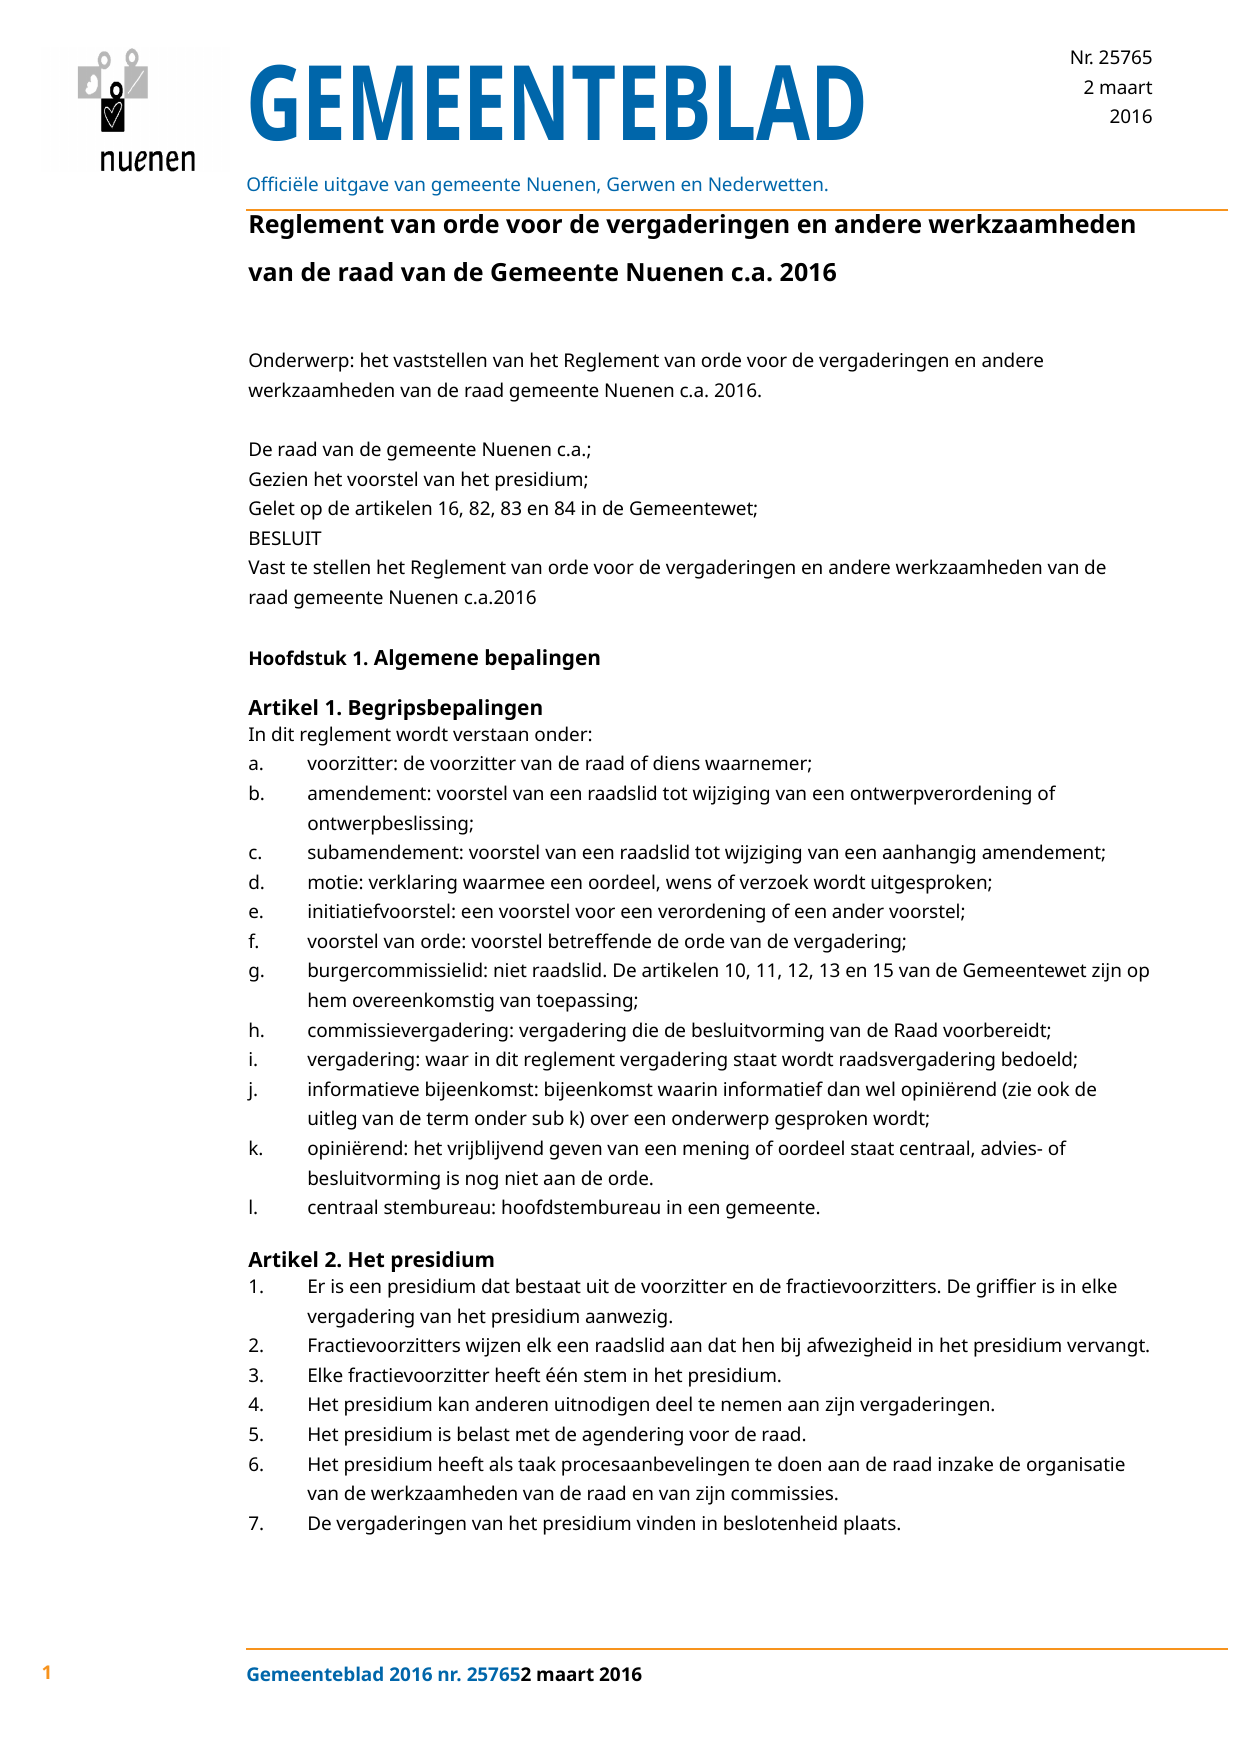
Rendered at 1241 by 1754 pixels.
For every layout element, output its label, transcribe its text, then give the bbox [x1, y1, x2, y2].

list De vergaderingen van het presidium vinden in beslotenheid plaats. [248, 1510, 1152, 1536]
list Het presidium is belast met de agendering voor de raad. [248, 1421, 1152, 1447]
list motie: verklaring waarmee een oordeel, wens of verzoek wordt uitgesproken; [248, 869, 1152, 895]
list Er is een presidium dat bestaat uit de voorzitter en de fractievoorzitters. De griffier is in elke vergadering van het presidium aanwezig. [248, 1273, 1152, 1328]
list Het presidium heeft als taak procesaanbevelingen te doen aan de raad inzake de organisatie van de werkzaamheden van de raad en van zijn commissies. [248, 1451, 1152, 1506]
list Elke fractievoorzitter heeft één stem in het presidium. [248, 1362, 1152, 1388]
picture [41, 47, 231, 172]
list Het presidium kan anderen uitnodigen deel te nemen aan zijn vergaderingen. [248, 1392, 1152, 1417]
text In dit reglement wordt verstaan onder: [248, 721, 1152, 747]
text De raad van de gemeente Nuenen c.a.; [248, 436, 1152, 462]
text Artikel 1. Begripsbepalingen [248, 693, 1152, 721]
list amendement: voorstel van een raadslid tot wijziging van een ontwerpverordening of ontwerpbeslissing; [248, 780, 1152, 836]
list initiatiefvoorstel: een voorstel voor een verordening of een ander voorstel; [248, 898, 1152, 924]
text Hoofdstuk 1. Algemene bepalingen [248, 643, 1152, 672]
list informatieve bijeenkomst: bijeenkomst waarin informatief dan wel opiniërend (zie ook de uitleg van de term onder sub k) over een onderwerp gesproken wordt; [248, 1076, 1152, 1131]
text Onderwerp: het vaststellen van het Reglement van orde voor de vergaderingen en andere werkzaamheden van de raad gemeente Nuenen c.a. 2016. [248, 347, 1152, 403]
text Gelet op de artikelen 16, 82, 83 en 84 in de Gemeentewet; [248, 495, 1152, 521]
text BESLUIT [248, 525, 1152, 551]
list subamendement: voorstel van een raadslid tot wijziging van een aanhangig amendement; [248, 839, 1152, 865]
list voorstel van orde: voorstel betreffende de orde van de vergadering; [248, 928, 1152, 954]
text Vast te stellen het Reglement van orde voor de vergaderingen en andere werkzaamheden van de raad gemeente Nuenen c.a.2016 [248, 554, 1152, 610]
text Artikel 2. Het presidium [248, 1245, 1152, 1273]
list opiniërend: het vrijblijvend geven van een mening of oordeel staat centraal, advies- of besluitvorming is nog niet aan de orde. [248, 1135, 1152, 1191]
list burgercommissielid: niet raadslid. De artikelen 10, 11, 12, 13 en 15 van de Gemeentewet zijn op hem overeenkomstig van toepassing; [248, 958, 1152, 1013]
list commissievergadering: vergadering die de besluitvorming van de Raad voorbereidt; [248, 1017, 1152, 1043]
text Gezien het voorstel van het presidium; [248, 466, 1152, 492]
list Fractievoorzitters wijzen elk een raadslid aan dat hen bij afwezigheid in het presidium vervangt. [248, 1332, 1152, 1358]
text Reglement van orde voor de vergaderingen en andere werkzaamheden van de raad van de Gemeente Nuenen c.a. 2016 [248, 211, 1152, 288]
list voorzitter: de voorzitter van de raad of diens waarnemer; [248, 751, 1152, 776]
list centraal stembureau: hoofdstembureau in een gemeente. [248, 1194, 1152, 1220]
list vergadering: waar in dit reglement vergadering staat wordt raadsvergadering bedoeld; [248, 1046, 1152, 1072]
